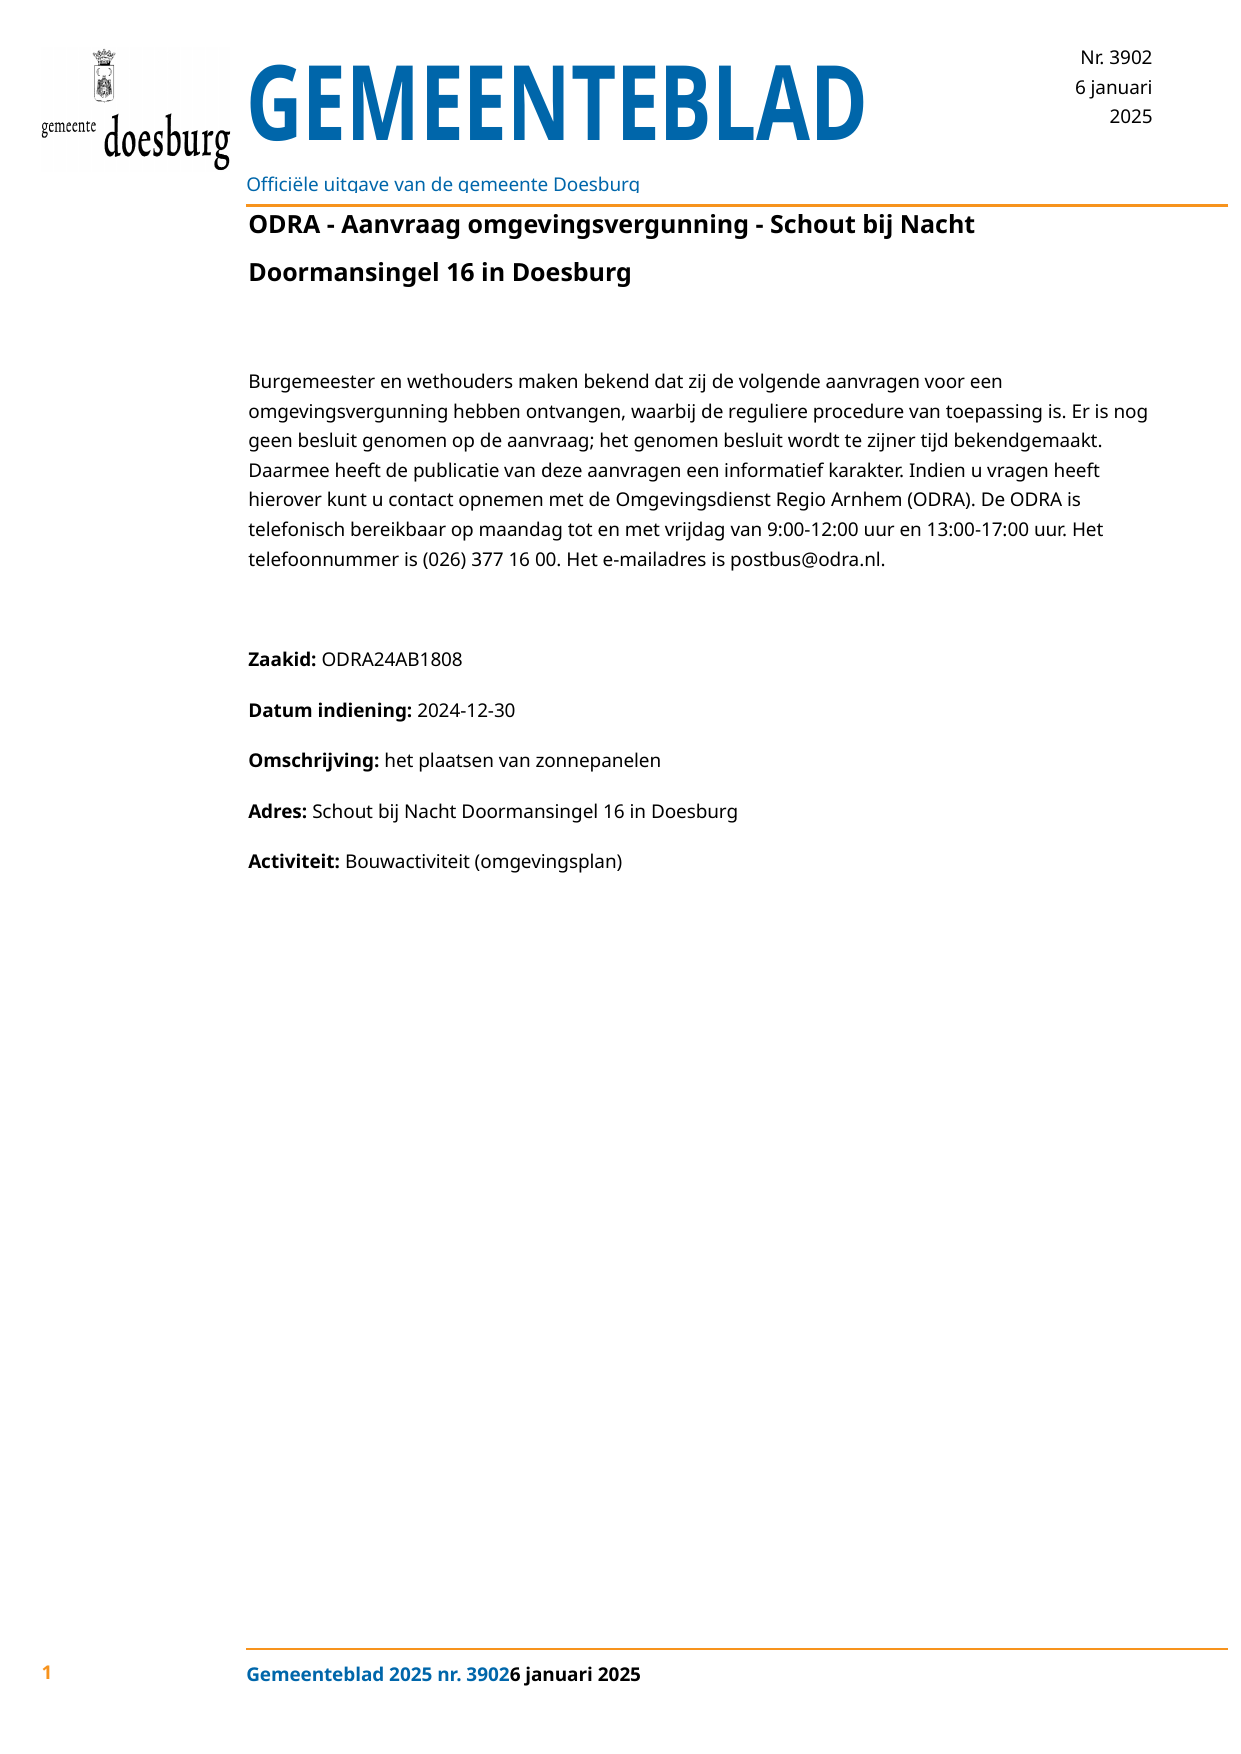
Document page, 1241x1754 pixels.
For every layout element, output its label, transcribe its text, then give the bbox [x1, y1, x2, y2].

text Burgemeester en wethouders maken bekend dat zij de volgende aanvragen voor een omgevingsvergunning hebben ontvangen, waarbij de reguliere procedure van toepassing is. Er is nog geen besluit genomen op de aanvraag; het genomen besluit wordt te zijner tijd bekendgemaakt. Daarmee heeft de publicatie van deze aanvragen een informatief karakter. Indien u vragen heeft hierover kunt u contact opnemen met de Omgevingsdienst Regio Arnhem (ODRA). De ODRA is telefonisch bereikbaar op maandag tot en met vrijdag van 9:00-12:00 uur en 13:00-17:00 uur. Het telefoonnummer is (026) 377 16 00. Het e-mailadres is postbus@odra.nl. [248, 368, 1152, 572]
text Adres: Schout bij Nacht Doormansingel 16 in Doesburg [248, 798, 1152, 824]
text Datum indiening: 2024-12-30 [248, 697, 1152, 723]
text Omschrijving: het plaatsen van zonnepanelen [248, 747, 1152, 773]
picture [41, 47, 231, 172]
text Activiteit: Bouwactiviteit (omgevingsplan) [248, 848, 1152, 874]
text Zaakid: ODRA24AB1808 [248, 647, 1152, 672]
text ODRA - Aanvraag omgevingsvergunning - Schout bij Nacht Doormansingel 16 in Doesburg [248, 207, 1152, 288]
